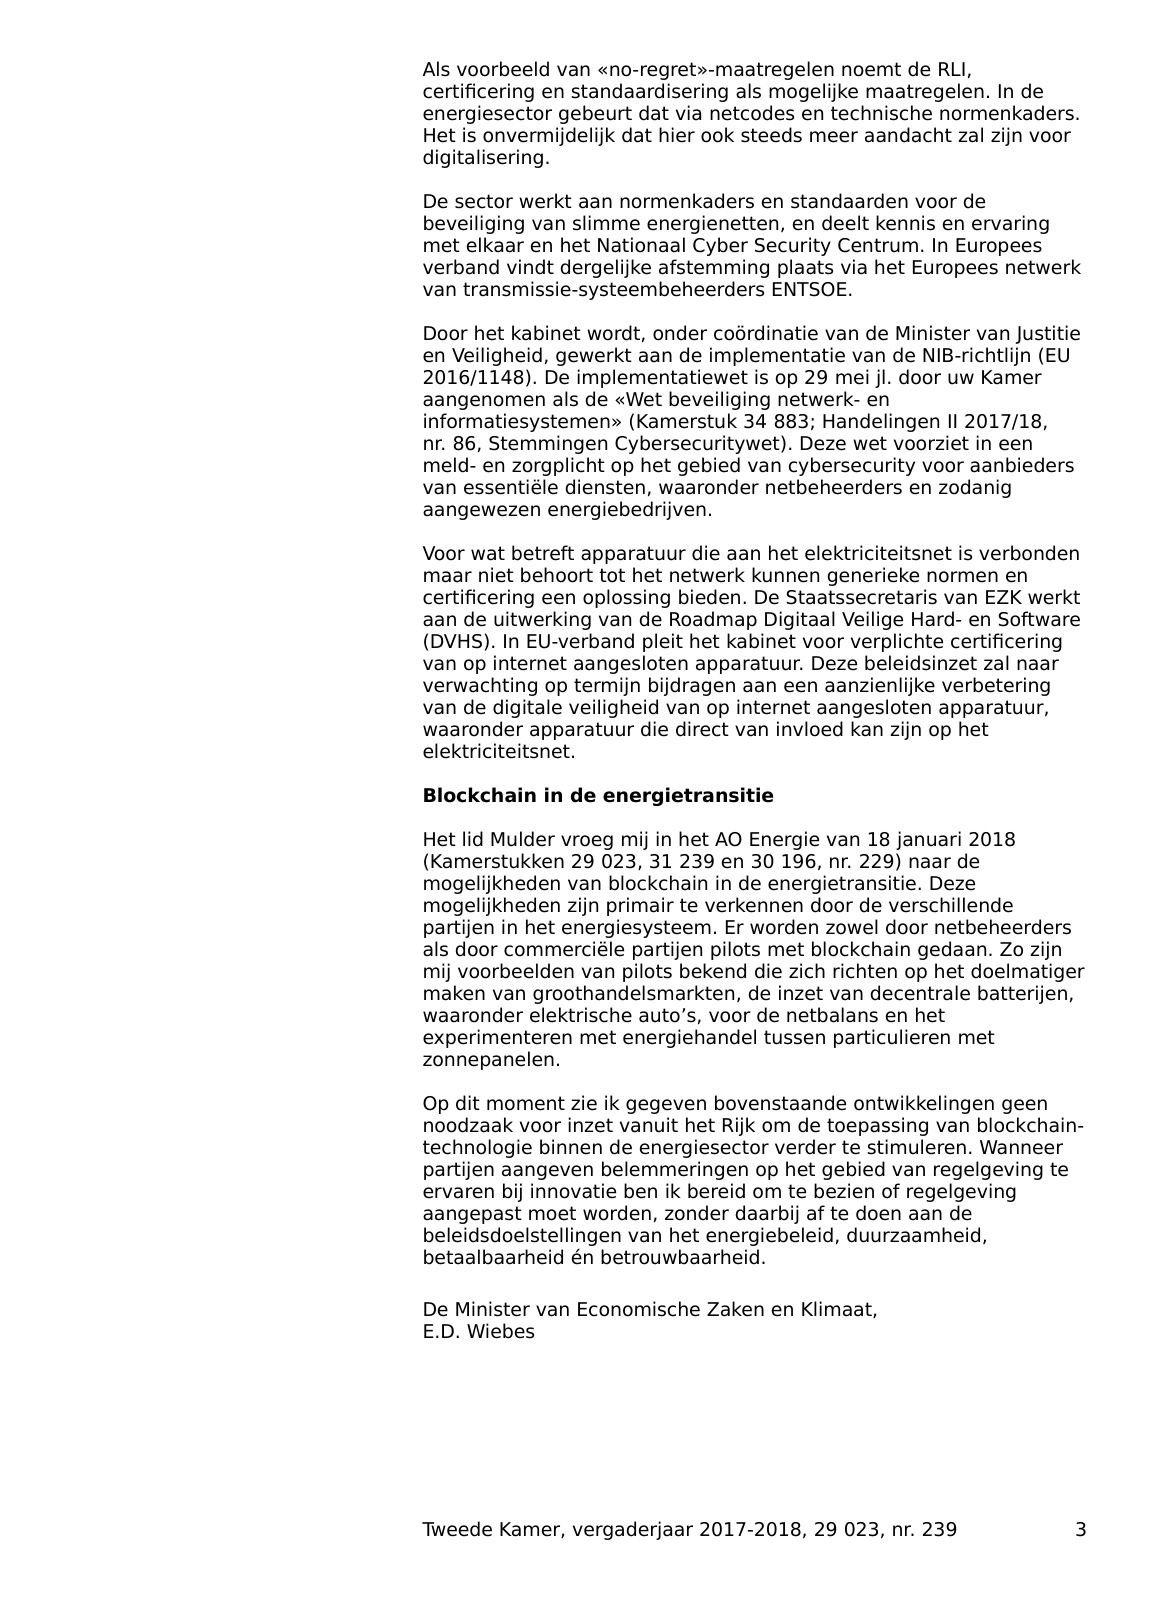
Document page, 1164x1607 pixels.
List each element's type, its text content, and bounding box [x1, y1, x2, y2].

text Als voorbeeld van «no-regret»-maatregelen noemt de RLI, certificering en standaardisering als mogelijke maatregelen. In de energiesector gebeurt dat via netcodes en technische normenkaders. Het is onvermijdelijk dat hier ook steeds meer aandacht zal zijn voor digitalisering. [422, 59, 1087, 169]
text De Minister van Economische Zaken en Klimaat, E.D. Wiebes [422, 1299, 1087, 1343]
subtitle Blockchain in de energietransitie [422, 785, 1087, 807]
text Op dit moment zie ik gegeven bovenstaande ontwikkelingen geen noodzaak voor inzet vanuit het Rijk om de toepassing van blockchain-technologie binnen de energiesector verder te stimuleren. Wanneer partijen aangeven belemmeringen op het gebied van regelgeving te ervaren bij innovatie ben ik bereid om te bezien of regelgeving aangepast moet worden, zonder daarbij af te doen aan de beleidsdoelstellingen van het energiebeleid, duurzaamheid, betaalbaarheid én betrouwbaarheid. [422, 1093, 1087, 1269]
text Door het kabinet wordt, onder coördinatie van de Minister van Justitie en Veiligheid, gewerkt aan de implementatie van de NIB-richtlijn (EU 2016/1148). De implementatiewet is op 29 mei jl. door uw Kamer aangenomen als de «Wet beveiliging netwerk- en informatiesystemen» (Kamerstuk 34 883; Handelingen II 2017/18, nr. 86, Stemmingen Cybersecuritywet). Deze wet voorziet in een meld- en zorgplicht op het gebied van cybersecurity voor aanbieders van essentiële diensten, waaronder netbeheerders en zodanig aangewezen energiebedrijven. [422, 323, 1087, 521]
text De sector werkt aan normenkaders en standaarden voor de beveiliging van slimme energienetten, en deelt kennis en ervaring met elkaar en het Nationaal Cyber Security Centrum. In Europees verband vindt dergelijke afstemming plaats via het Europees netwerk van transmissie-systeembeheerders ENTSOE. [422, 191, 1087, 301]
text Het lid Mulder vroeg mij in het AO Energie van 18 januari 2018 (Kamerstukken 29 023, 31 239 en 30 196, nr. 229) naar de mogelijkheden van blockchain in de energietransitie. Deze mogelijkheden zijn primair te verkennen door de verschillende partijen in het energiesysteem. Er worden zowel door netbeheerders als door commerciële partijen pilots met blockchain gedaan. Zo zijn mij voorbeelden van pilots bekend die zich richten op het doelmatiger maken van groothandelsmarkten, de inzet van decentrale batterijen, waaronder elektrische auto’s, voor de netbalans en het experimenteren met energiehandel tussen particulieren met zonnepanelen. [422, 829, 1087, 1071]
text Voor wat betreft apparatuur die aan het elektriciteitsnet is verbonden maar niet behoort tot het netwerk kunnen generieke normen en certificering een oplossing bieden. De Staatssecretaris van EZK werkt aan de uitwerking van de Roadmap Digitaal Veilige Hard- en Software (DVHS). In EU-verband pleit het kabinet voor verplichte certificering van op internet aangesloten apparatuur. Deze beleidsinzet zal naar verwachting op termijn bijdragen aan een aanzienlijke verbetering van de digitale veiligheid van op internet aangesloten apparatuur, waaronder apparatuur die direct van invloed kan zijn op het elektriciteitsnet. [422, 543, 1087, 763]
